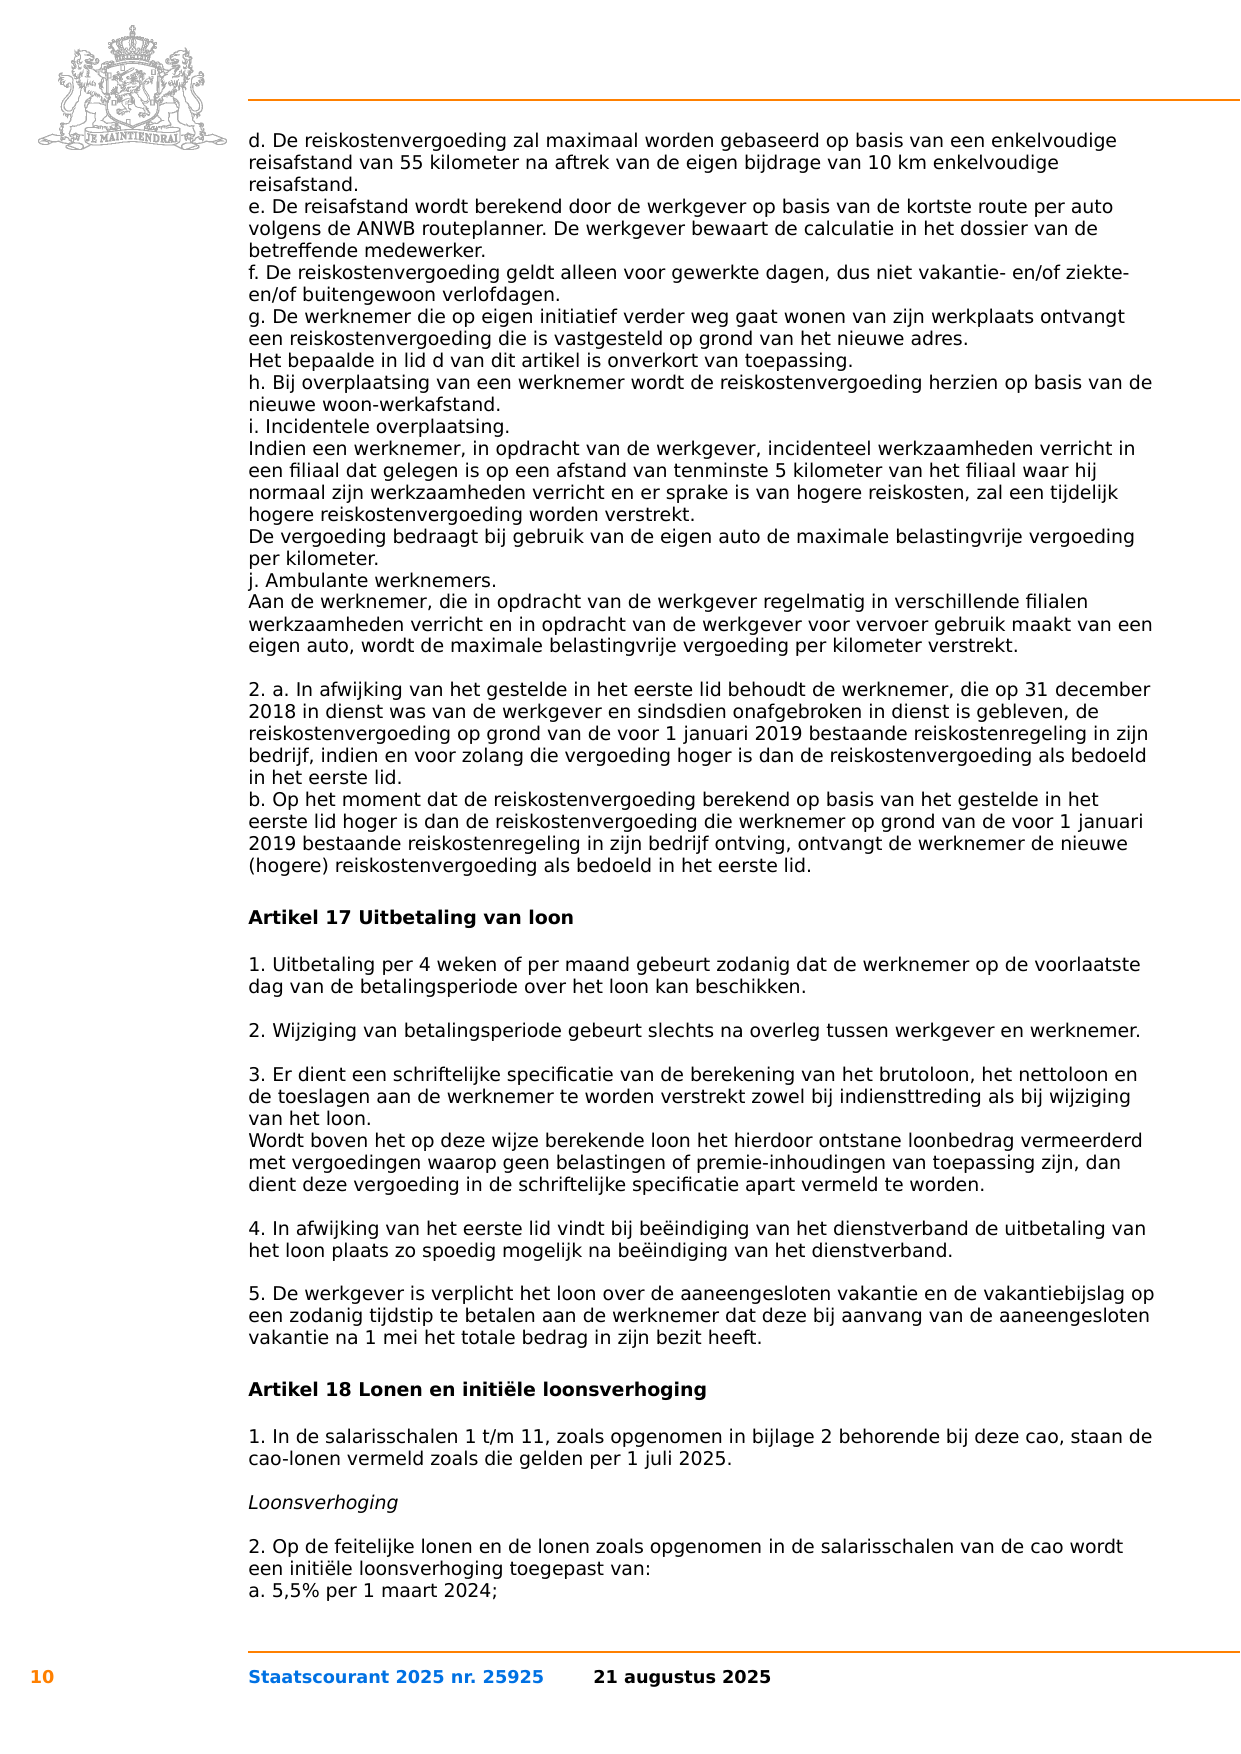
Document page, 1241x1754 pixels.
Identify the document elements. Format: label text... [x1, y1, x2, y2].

text g. De werknemer die op eigen initiatief verder weg gaat wonen van zijn werkplaats ontvangt een reiskostenvergoeding die is vastgesteld op grond van het nieuwe adres. [248, 306, 1163, 350]
text 3. Er dient een schriftelijke specificatie van de berekening van het brutoloon, het nettoloon en de toeslagen aan de werknemer te worden verstrekt zowel bij indiensttreding als bij wijziging van het loon. [248, 1064, 1163, 1130]
text b. Op het moment dat de reiskostenvergoeding berekend op basis van het gestelde in het eerste lid hoger is dan de reiskostenvergoeding die werknemer op grond van de voor 1 januari 2019 bestaande reiskostenregeling in zijn bedrijf ontving, ontvangt de werknemer de nieuwe (hogere) reiskostenvergoeding als bedoeld in het eerste lid. [248, 789, 1163, 877]
text Indien een werknemer, in opdracht van de werkgever, incidenteel werkzaamheden verricht in een filiaal dat gelegen is op een afstand van tenminste 5 kilometer van het filiaal waar hij normaal zijn werkzaamheden verricht en er sprake is van hogere reiskosten, zal een tijdelijk hogere reiskostenvergoeding worden verstrekt. [248, 438, 1163, 526]
text Aan de werknemer, die in opdracht van de werkgever regelmatig in verschillende filialen werkzaamheden verricht en in opdracht van de werkgever voor vervoer gebruik maakt van een eigen auto, wordt de maximale belastingvrije vergoeding per kilometer verstrekt. [248, 591, 1163, 657]
text 2. Wijziging van betalingsperiode gebeurt slechts na overleg tussen werkgever en werknemer. [248, 1020, 1163, 1042]
text h. Bij overplaatsing van een werknemer wordt de reiskostenvergoeding herzien op basis van de nieuwe woon-werkafstand. [248, 372, 1163, 416]
subtitle Artikel 18 Lonen en initiële loonsverhoging [248, 1379, 1163, 1401]
text 2. a. In afwijking van het gestelde in het eerste lid behoudt de werknemer, die op 31 december 2018 in dienst was van de werkgever en sindsdien onafgebroken in dienst is gebleven, de reiskostenvergoeding op grond van de voor 1 januari 2019 bestaande reiskostenregeling in zijn bedrijf, indien en voor zolang die vergoeding hoger is dan de reiskostenvergoeding als bedoeld in het eerste lid. [248, 679, 1163, 789]
text f. De reiskostenvergoeding geldt alleen voor gewerkte dagen, dus niet vakantie- en/of ziekte- en/of buitengewoon verlofdagen. [248, 262, 1163, 306]
text 4. In afwijking van het eerste lid vindt bij beëindiging van het dienstverband de uitbetaling van het loon plaats zo spoedig mogelijk na beëindiging van het dienstverband. [248, 1217, 1163, 1261]
text 1. In de salarisschalen 1 t/m 11, zoals opgenomen in bijlage 2 behorende bij deze cao, staan de cao-lonen vermeld zoals die gelden per 1 juli 2025. [248, 1426, 1163, 1470]
text i. Incidentele overplaatsing. [248, 416, 1163, 438]
text a. 5,5% per 1 maart 2024; [248, 1580, 1163, 1602]
text Wordt boven het op deze wijze berekende loon het hierdoor ontstane loonbedrag vermeerderd met vergoedingen waarop geen belastingen of premie-inhoudingen van toepassing zijn, dan dient deze vergoeding in de schriftelijke specificatie apart vermeld te worden. [248, 1130, 1163, 1196]
text 1. Uitbetaling per 4 weken of per maand gebeurt zodanig dat de werknemer op de voorlaatste dag van de betalingsperiode over het loon kan beschikken. [248, 954, 1163, 998]
subtitle Artikel 17 Uitbetaling van loon [248, 907, 1163, 929]
text Het bepaalde in lid d van dit artikel is onverkort van toepassing. [248, 350, 1163, 372]
text 2. Op de feitelijke lonen en de lonen zoals opgenomen in de salarisschalen van de cao wordt een initiële loonsverhoging toegepast van: [248, 1536, 1163, 1580]
text 5. De werkgever is verplicht het loon over de aaneengesloten vakantie en de vakantiebijslag op een zodanig tijdstip te betalen aan de werknemer dat deze bij aanvang van de aaneengesloten vakantie na 1 mei het totale bedrag in zijn bezit heeft. [248, 1283, 1163, 1349]
text De vergoeding bedraagt bij gebruik van de eigen auto de maximale belastingvrije vergoeding per kilometer. [248, 526, 1163, 569]
text d. De reiskostenvergoeding zal maximaal worden gebaseerd op basis van een enkelvoudige reisafstand van 55 kilometer na aftrek van de eigen bijdrage van 10 km enkelvoudige reisafstand. [248, 130, 1163, 196]
subtitle Loonsverhoging [248, 1492, 1163, 1514]
text j. Ambulante werknemers. [248, 569, 1163, 591]
picture [38, 25, 227, 150]
text e. De reisafstand wordt berekend door de werkgever op basis van de kortste route per auto volgens de ANWB routeplanner. De werkgever bewaart de calculatie in het dossier van de betreffende medewerker. [248, 196, 1163, 262]
